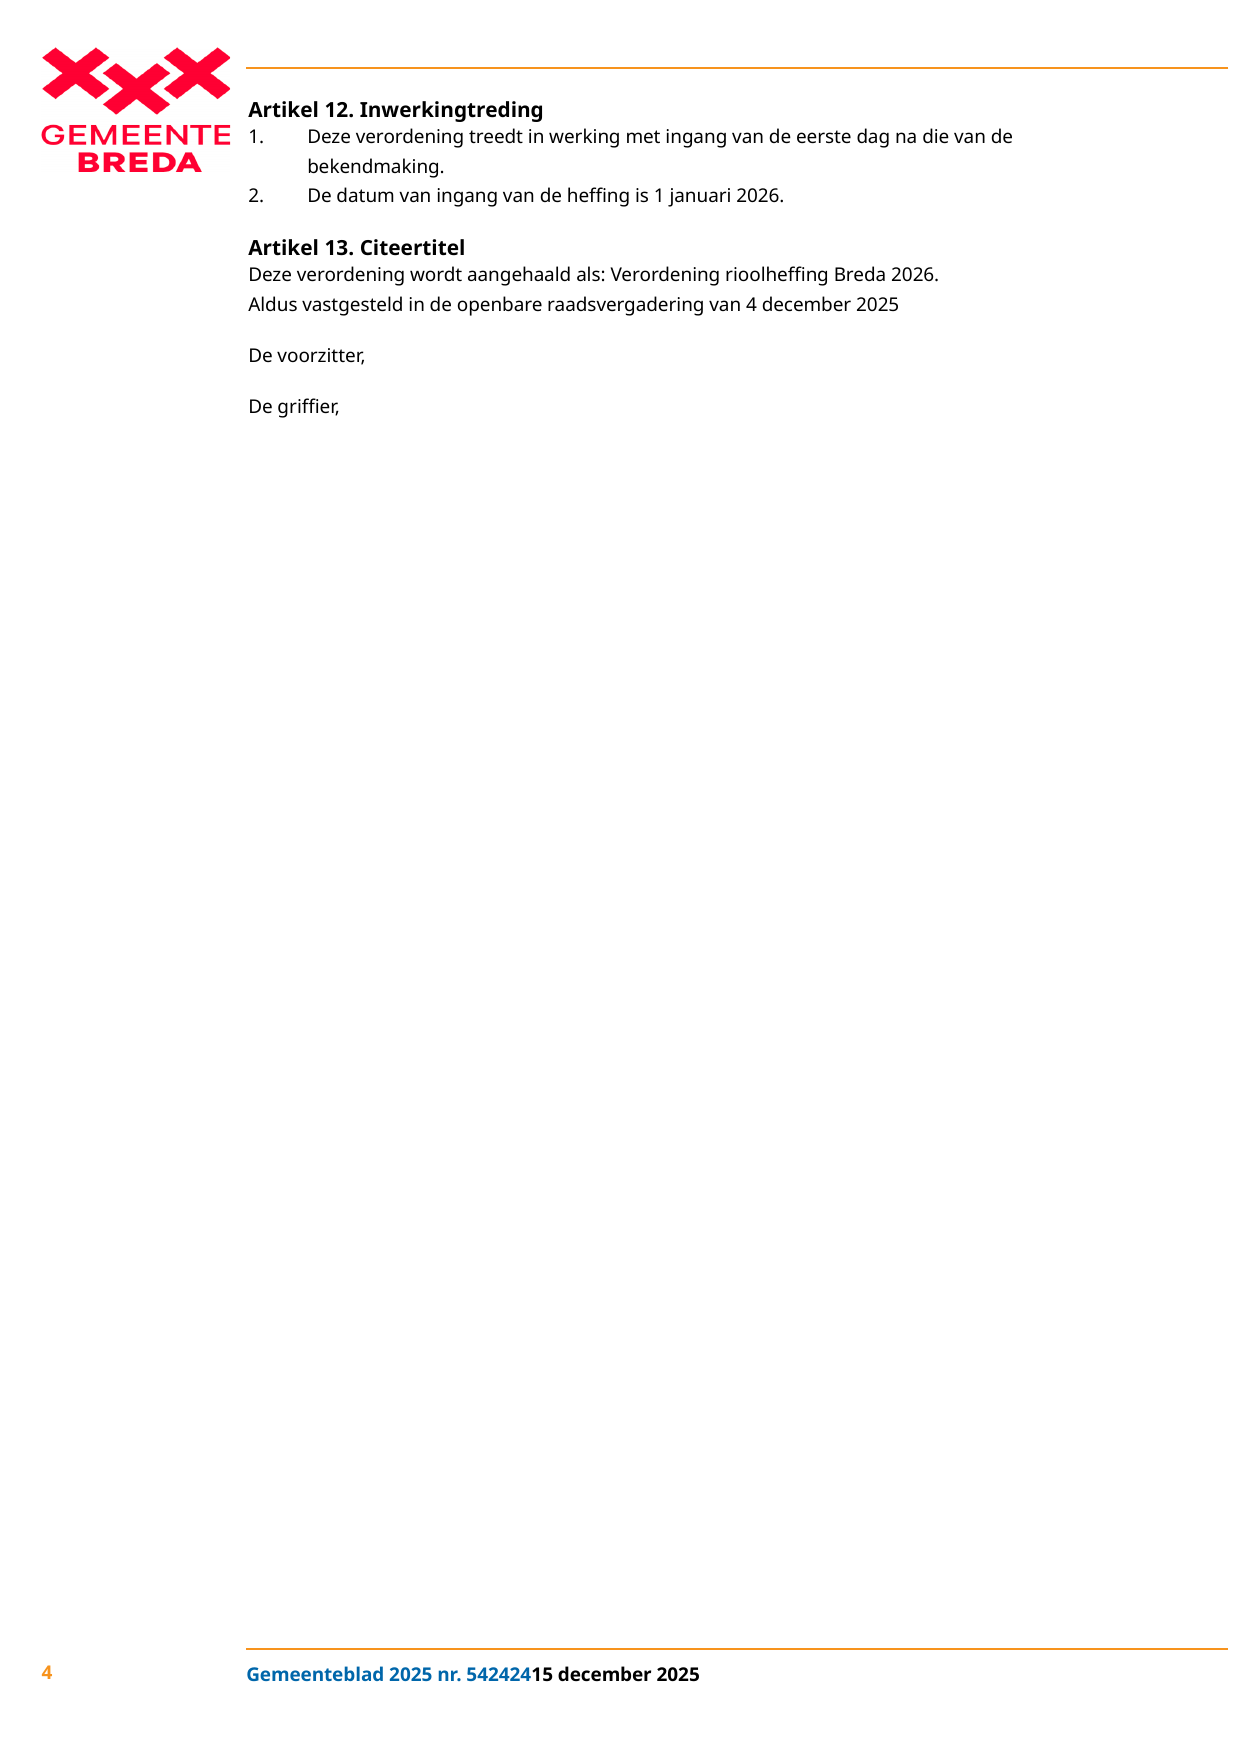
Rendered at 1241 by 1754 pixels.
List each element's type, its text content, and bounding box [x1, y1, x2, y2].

text Artikel 12. Inwerkingtreding [248, 95, 1152, 123]
list De datum van ingang van de heffing is 1 januari 2026. [248, 182, 1152, 208]
text De griffier, [248, 394, 1152, 419]
text Deze verordening wordt aangehaald als: Verordening rioolheffing Breda 2026. [248, 261, 1152, 287]
text Aldus vastgesteld in de openbare raadsvergadering van 4 december 2025 [248, 291, 1152, 317]
text Artikel 13. Citeertitel [248, 233, 1152, 261]
list Deze verordening treedt in werking met ingang van de eerste dag na die van de bekendmaking. [248, 123, 1152, 178]
text De voorzitter, [248, 342, 1152, 368]
picture [41, 47, 231, 172]
